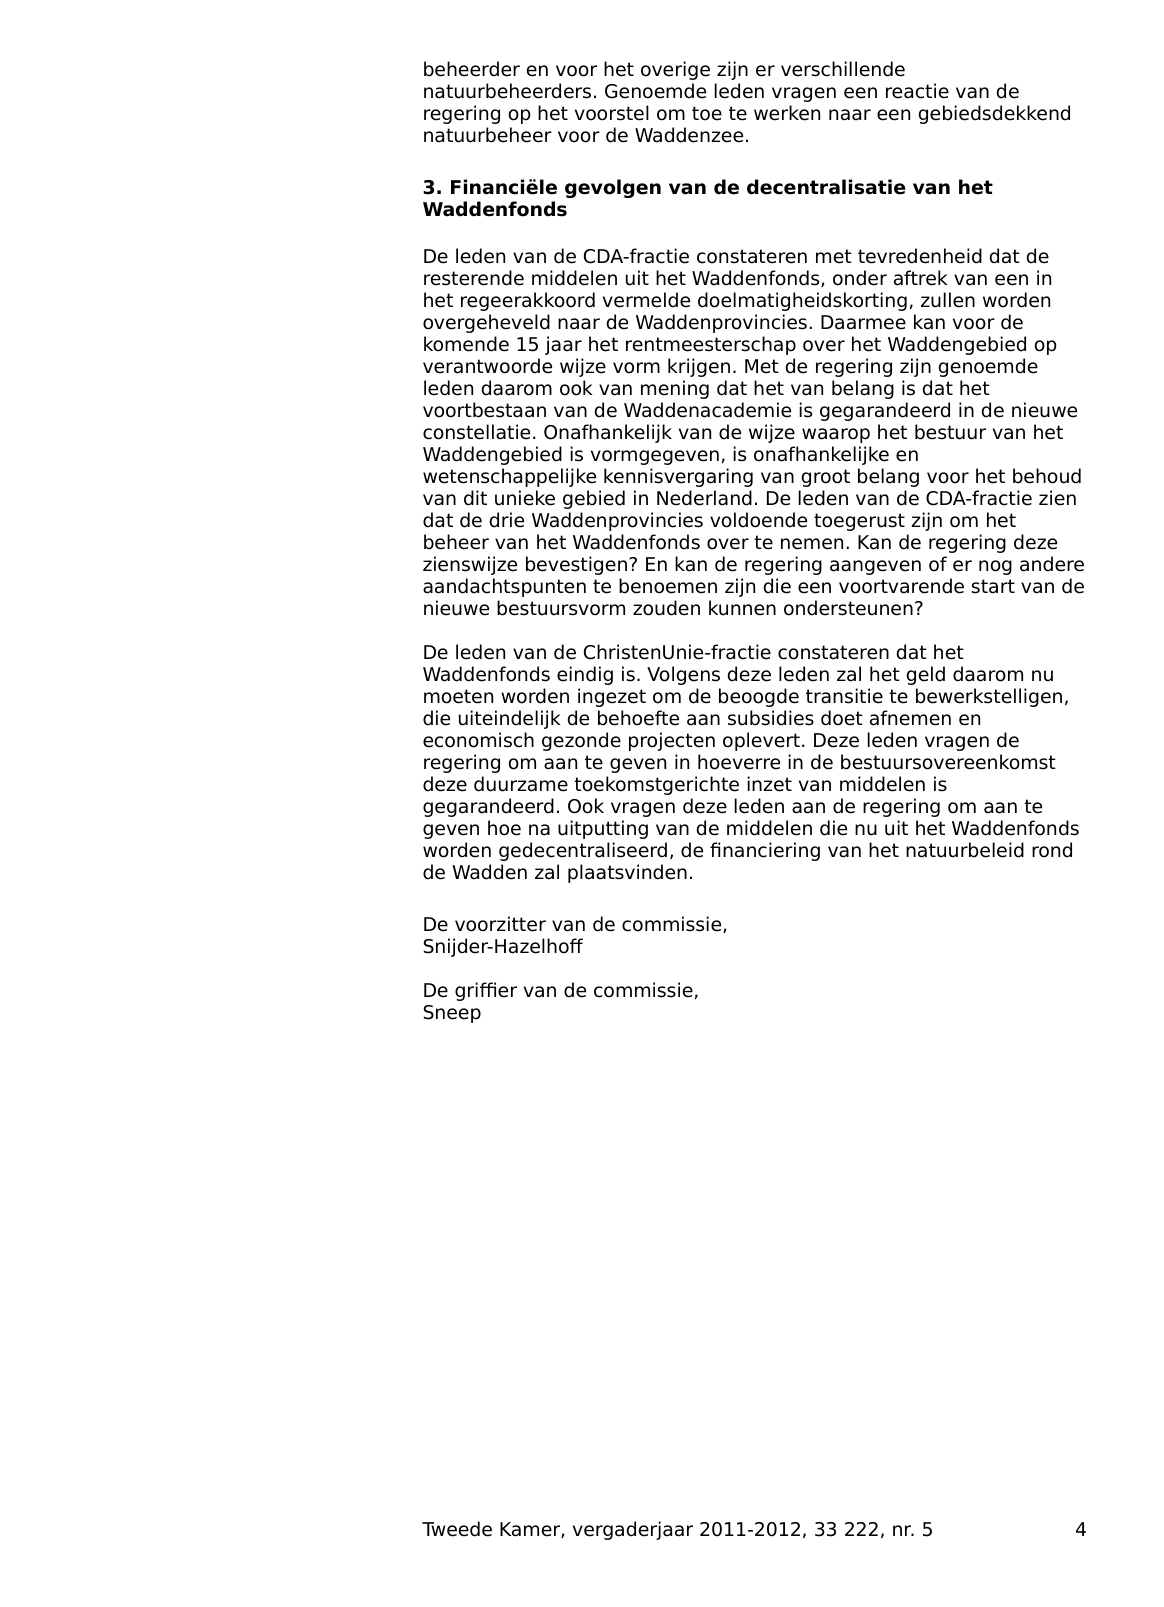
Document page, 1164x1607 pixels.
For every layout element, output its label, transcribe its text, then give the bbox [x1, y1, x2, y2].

text De griffier van de commissie, Sneep [422, 980, 1087, 1024]
text De leden van de CDA-fractie constateren met tevredenheid dat de resterende middelen uit het Waddenfonds, onder aftrek van een in het regeerakkoord vermelde doelmatigheidskorting, zullen worden overgeheveld naar de Waddenprovincies. Daarmee kan voor de komende 15 jaar het rentmeesterschap over het Waddengebied op verantwoorde wijze vorm krijgen. Met de regering zijn genoemde leden daarom ook van mening dat het van belang is dat het voortbestaan van de Waddenacademie is gegarandeerd in de nieuwe constellatie. Onafhankelijk van de wijze waarop het bestuur van het Waddengebied is vormgegeven, is onafhankelijke en wetenschappelijke kennisvergaring van groot belang voor het behoud van dit unieke gebied in Nederland. De leden van de CDA-fractie zien dat de drie Waddenprovincies voldoende toegerust zijn om het beheer van het Waddenfonds over te nemen. Kan de regering deze zienswijze bevestigen? En kan de regering aangeven of er nog andere aandachtspunten te benoemen zijn die een voortvarende start van de nieuwe bestuursvorm zouden kunnen ondersteunen? [422, 246, 1087, 619]
text De leden van de ChristenUnie-fractie constateren dat het Waddenfonds eindig is. Volgens deze leden zal het geld daarom nu moeten worden ingezet om de beoogde transitie te bewerkstelligen, die uiteindelijk de behoefte aan subsidies doet afnemen en economisch gezonde projecten oplevert. Deze leden vragen de regering om aan te geven in hoeverre in de bestuursovereenkomst deze duurzame toekomstgerichte inzet van middelen is gegarandeerd. Ook vragen deze leden aan de regering om aan te geven hoe na uitputting van de middelen die nu uit het Waddenfonds worden gedecentraliseerd, de financiering van het natuurbeleid rond de Wadden zal plaatsvinden. [422, 642, 1087, 883]
text De voorzitter van de commissie, Snijder-Hazelhoff [422, 913, 1087, 957]
text beheerder en voor het overige zijn er verschillende natuurbeheerders. Genoemde leden vragen een reactie van de regering op het voorstel om toe te werken naar een gebiedsdekkend natuurbeheer voor de Waddenzee. [422, 59, 1087, 147]
subtitle 3. Financiële gevolgen van de decentralisatie van het Waddenfonds [422, 177, 1087, 221]
